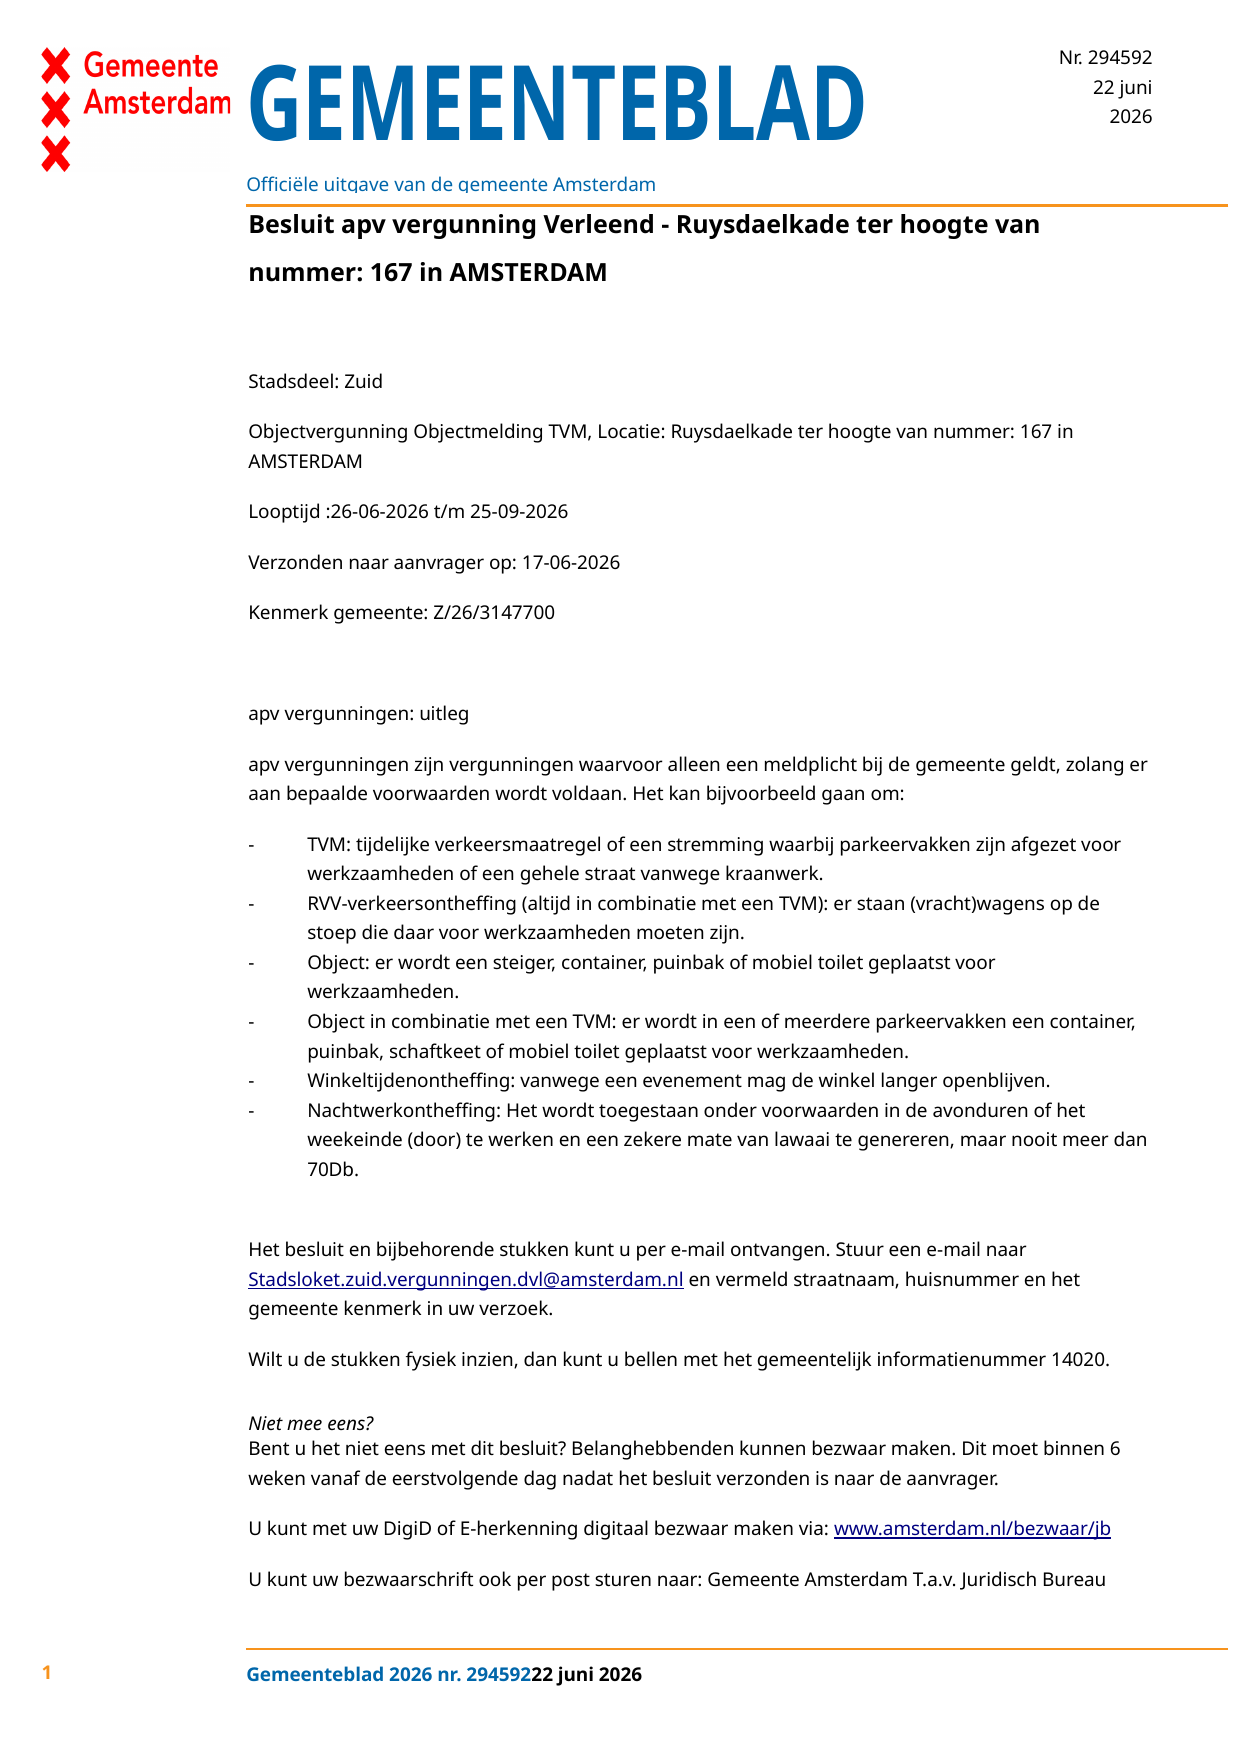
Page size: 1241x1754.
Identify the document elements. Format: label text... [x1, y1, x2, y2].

text Stadsdeel: Zuid [248, 368, 1152, 394]
text Besluit apv vergunning Verleend - Ruysdaelkade ter hoogte van nummer: 167 in AMSTERDAM [248, 207, 1152, 288]
list TVM: tijdelijke verkeersmaatregel of een stremming waarbij parkeervakken zijn afgezet voor werkzaamheden of een gehele straat vanwege kraanwerk. [248, 831, 1152, 886]
list Object in combinatie met een TVM: er wordt in een of meerdere parkeervakken een container, puinbak, schaftkeet of mobiel toilet geplaatst voor werkzaamheden. [248, 1008, 1152, 1064]
text Verzonden naar aanvrager op: 17-06-2026 [248, 549, 1152, 575]
text Wilt u de stukken fysiek inzien, dan kunt u bellen met het gemeentelijk informatienummer 14020. [248, 1346, 1152, 1372]
text Kenmerk gemeente: Z/26/3147700 [248, 599, 1152, 625]
text Looptijd :26-06-2026 t/m 25-09-2026 [248, 499, 1152, 524]
text U kunt met uw DigiD of E-herkenning digitaal bezwaar maken via: www.amsterdam.nl/bezwaar/jb [248, 1516, 1152, 1541]
list Object: er wordt een steiger, container, puinbak of mobiel toilet geplaatst voor werkzaamheden. [248, 949, 1152, 1004]
picture [41, 47, 231, 172]
text U kunt uw bezwaarschrift ook per post sturen naar: Gemeente Amsterdam T.a.v. Juridisch Bureau [248, 1566, 1152, 1592]
list RVV-verkeersontheffing (altijd in combinatie met een TVM): er staan (vracht)wagens op de stoep die daar voor werkzaamheden moeten zijn. [248, 890, 1152, 945]
text Het besluit en bijbehorende stukken kunt u per e-mail ontvangen. Stuur een e-mail naar Stadsloket.zuid.vergunningen.dvl@amsterdam.nl en vermeld straatnaam, huisnummer en het gemeente kenmerk in uw verzoek. [248, 1236, 1152, 1321]
text apv vergunningen: uitleg [248, 700, 1152, 726]
text apv vergunningen zijn vergunningen waarvoor alleen een meldplicht bij de gemeente geldt, zolang er aan bepaalde voorwaarden wordt voldaan. Het kan bijvoorbeeld gaan om: [248, 751, 1152, 806]
text Niet mee eens? [248, 1410, 1152, 1436]
list Winkeltijdenontheffing: vanwege een evenement mag de winkel langer openblijven. [248, 1067, 1152, 1093]
text Bent u het niet eens met dit besluit? Belanghebbenden kunnen bezwaar maken. Dit moet binnen 6 weken vanaf de eerstvolgende dag nadat het besluit verzonden is naar de aanvrager. [248, 1436, 1152, 1491]
list Nachtwerkontheffing: Het wordt toegestaan onder voorwaarden in de avonduren of het weekeinde (door) te werken en een zekere mate van lawaai te genereren, maar nooit meer dan 70Db. [248, 1097, 1152, 1182]
text Objectvergunning Objectmelding TVM, Locatie: Ruysdaelkade ter hoogte van nummer: 167 in AMSTERDAM [248, 419, 1152, 474]
